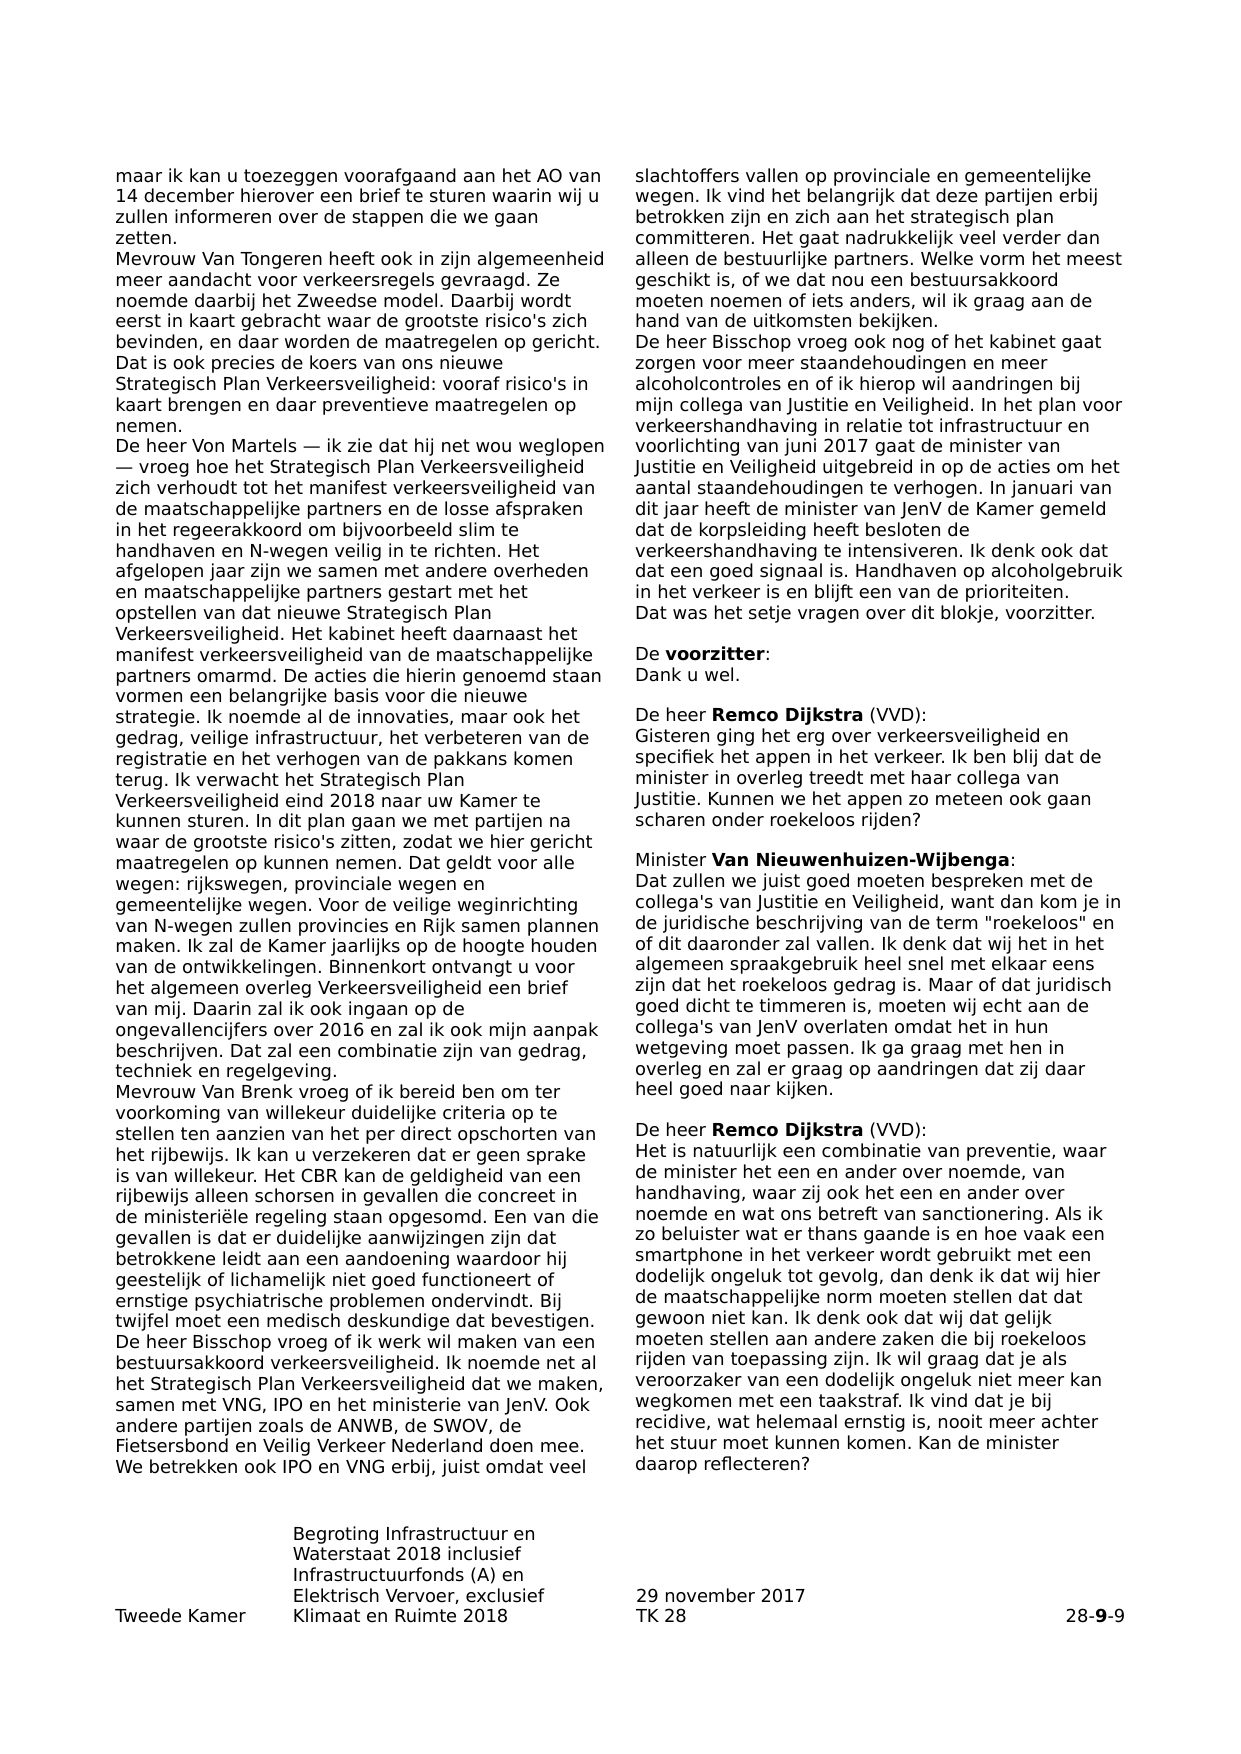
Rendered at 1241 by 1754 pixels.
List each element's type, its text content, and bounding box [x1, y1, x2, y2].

text Dat zullen we juist goed moeten bespreken met de collega's van Justitie en Veiligheid, want dan kom je in de juridische beschrijving van de term "roekeloos" en of dit daaronder zal vallen. Ik denk dat wij het in het algemeen spraakgebruik heel snel met elkaar eens zijn dat het roekeloos gedrag is. Maar of dat juridisch goed dicht te timmeren is, moeten wij echt aan de collega's van JenV overlaten omdat het in hun wetgeving moet passen. Ik ga graag met hen in overleg en zal er graag op aandringen dat zij daar heel goed naar kijken. [635, 871, 1125, 1100]
text maar ik kan u toezeggen voorafgaand aan het AO van 14 december hierover een brief te sturen waarin wij u zullen informeren over de stappen die we gaan zetten. [115, 165, 605, 249]
text Mevrouw Van Brenk vroeg of ik bereid ben om ter voorkoming van willekeur duidelijke criteria op te stellen ten aanzien van het per direct opschorten van het rijbewijs. Ik kan u verzekeren dat er geen sprake is van willekeur. Het CBR kan de geldigheid van een rijbewijs alleen schorsen in gevallen die concreet in de ministeriële regeling staan opgesomd. Een van die gevallen is dat er duidelijke aanwijzingen zijn dat betrokkene leidt aan een aandoening waardoor hij geestelijk of lichamelijk niet goed functioneert of ernstige psychiatrische problemen ondervindt. Bij twijfel moet een medisch deskundige dat bevestigen. [115, 1082, 605, 1332]
text Mevrouw Van Tongeren heeft ook in zijn algemeenheid meer aandacht voor verkeersregels gevraagd. Ze noemde daarbij het Zweedse model. Daarbij wordt eerst in kaart gebracht waar de grootste risico's zich bevinden, en daar worden de maatregelen op gericht. Dat is ook precies de koers van ons nieuwe Strategisch Plan Verkeersveiligheid: vooraf risico's in kaart brengen en daar preventieve maatregelen op nemen. [115, 249, 605, 436]
text De heer Remco Dijkstra (VVD): [635, 705, 1125, 726]
text slachtoffers vallen op provinciale en gemeentelijke wegen. Ik vind het belangrijk dat deze partijen erbij betrokken zijn en zich aan het strategisch plan committeren. Het gaat nadrukkelijk veel verder dan alleen de bestuurlijke partners. Welke vorm het meest geschikt is, of we dat nou een bestuursakkoord moeten noemen of iets anders, wil ik graag aan de hand van de uitkomsten bekijken. [635, 165, 1125, 332]
text De heer Bisschop vroeg ook nog of het kabinet gaat zorgen voor meer staandehoudingen en meer alcoholcontroles en of ik hierop wil aandringen bij mijn collega van Justitie en Veiligheid. In het plan voor verkeershandhaving in relatie tot infrastructuur en voorlichting van juni 2017 gaat de minister van Justitie en Veiligheid uitgebreid in op de acties om het aantal staandehoudingen te verhogen. In januari van dit jaar heeft de minister van JenV de Kamer gemeld dat de korpsleiding heeft besloten de verkeershandhaving te intensiveren. Ik denk ook dat dat een goed signaal is. Handhaven op alcoholgebruik in het verkeer is en blijft een van de prioriteiten. [635, 332, 1125, 603]
text Dank u wel. [635, 664, 1125, 685]
text Gisteren ging het erg over verkeersveiligheid en specifiek het appen in het verkeer. Ik ben blij dat de minister in overleg treedt met haar collega van Justitie. Kunnen we het appen zo meteen ook gaan scharen onder roekeloos rijden? [635, 726, 1125, 830]
text De heer Bisschop vroeg of ik werk wil maken van een bestuursakkoord verkeersveiligheid. Ik noemde net al het Strategisch Plan Verkeersveiligheid dat we maken, samen met VNG, IPO en het ministerie van JenV. Ook andere partijen zoals de ANWB, de SWOV, de Fietsersbond en Veilig Verkeer Nederland doen mee. We betrekken ook IPO en VNG erbij, juist omdat veel [115, 1332, 605, 1478]
text De heer Von Martels — ik zie dat hij net wou weglopen — vroeg hoe het Strategisch Plan Verkeersveiligheid zich verhoudt tot het manifest verkeersveiligheid van de maatschappelijke partners en de losse afspraken in het regeerakkoord om bijvoorbeeld slim te handhaven en N-wegen veilig in te richten. Het afgelopen jaar zijn we samen met andere overheden en maatschappelijke partners gestart met het opstellen van dat nieuwe Strategisch Plan Verkeersveiligheid. Het kabinet heeft daarnaast het manifest verkeersveiligheid van de maatschappelijke partners omarmd. De acties die hierin genoemd staan vormen een belangrijke basis voor die nieuwe strategie. Ik noemde al de innovaties, maar ook het gedrag, veilige infrastructuur, het verbeteren van de registratie en het verhogen van de pakkans komen terug. Ik verwacht het Strategisch Plan Verkeersveiligheid eind 2018 naar uw Kamer te kunnen sturen. In dit plan gaan we met partijen na waar de grootste risico's zitten, zodat we hier gericht maatregelen op kunnen nemen. Dat geldt voor alle wegen: rijkswegen, provinciale wegen en gemeentelijke wegen. Voor de veilige weginrichting van N-wegen zullen provincies en Rijk samen plannen maken. Ik zal de Kamer jaarlijks op de hoogte houden van de ontwikkelingen. Binnenkort ontvangt u voor het algemeen overleg Verkeersveiligheid een brief van mij. Daarin zal ik ook ingaan op de ongevallencijfers over 2016 en zal ik ook mijn aanpak beschrijven. Dat zal een combinatie zijn van gedrag, techniek en regelgeving. [115, 436, 605, 1082]
text Dat was het setje vragen over dit blokje, voorzitter. [635, 603, 1125, 624]
text De voorzitter: [635, 644, 1125, 664]
text Het is natuurlijk een combinatie van preventie, waar de minister het een en ander over noemde, van handhaving, waar zij ook het een en ander over noemde en wat ons betreft van sanctionering. Als ik zo beluister wat er thans gaande is en hoe vaak een smartphone in het verkeer wordt gebruikt met een dodelijk ongeluk tot gevolg, dan denk ik dat wij hier de maatschappelijke norm moeten stellen dat dat gewoon niet kan. Ik denk ook dat wij dat gelijk moeten stellen aan andere zaken die bij roekeloos rijden van toepassing zijn. Ik wil graag dat je als veroorzaker van een dodelijk ongeluk niet meer kan wegkomen met een taakstraf. Ik vind dat je bij recidive, wat helemaal ernstig is, nooit meer achter het stuur moet kunnen komen. Kan de minister daarop reflecteren? [635, 1141, 1125, 1474]
text Minister Van Nieuwenhuizen-Wijbenga: [635, 850, 1125, 871]
text De heer Remco Dijkstra (VVD): [635, 1120, 1125, 1141]
